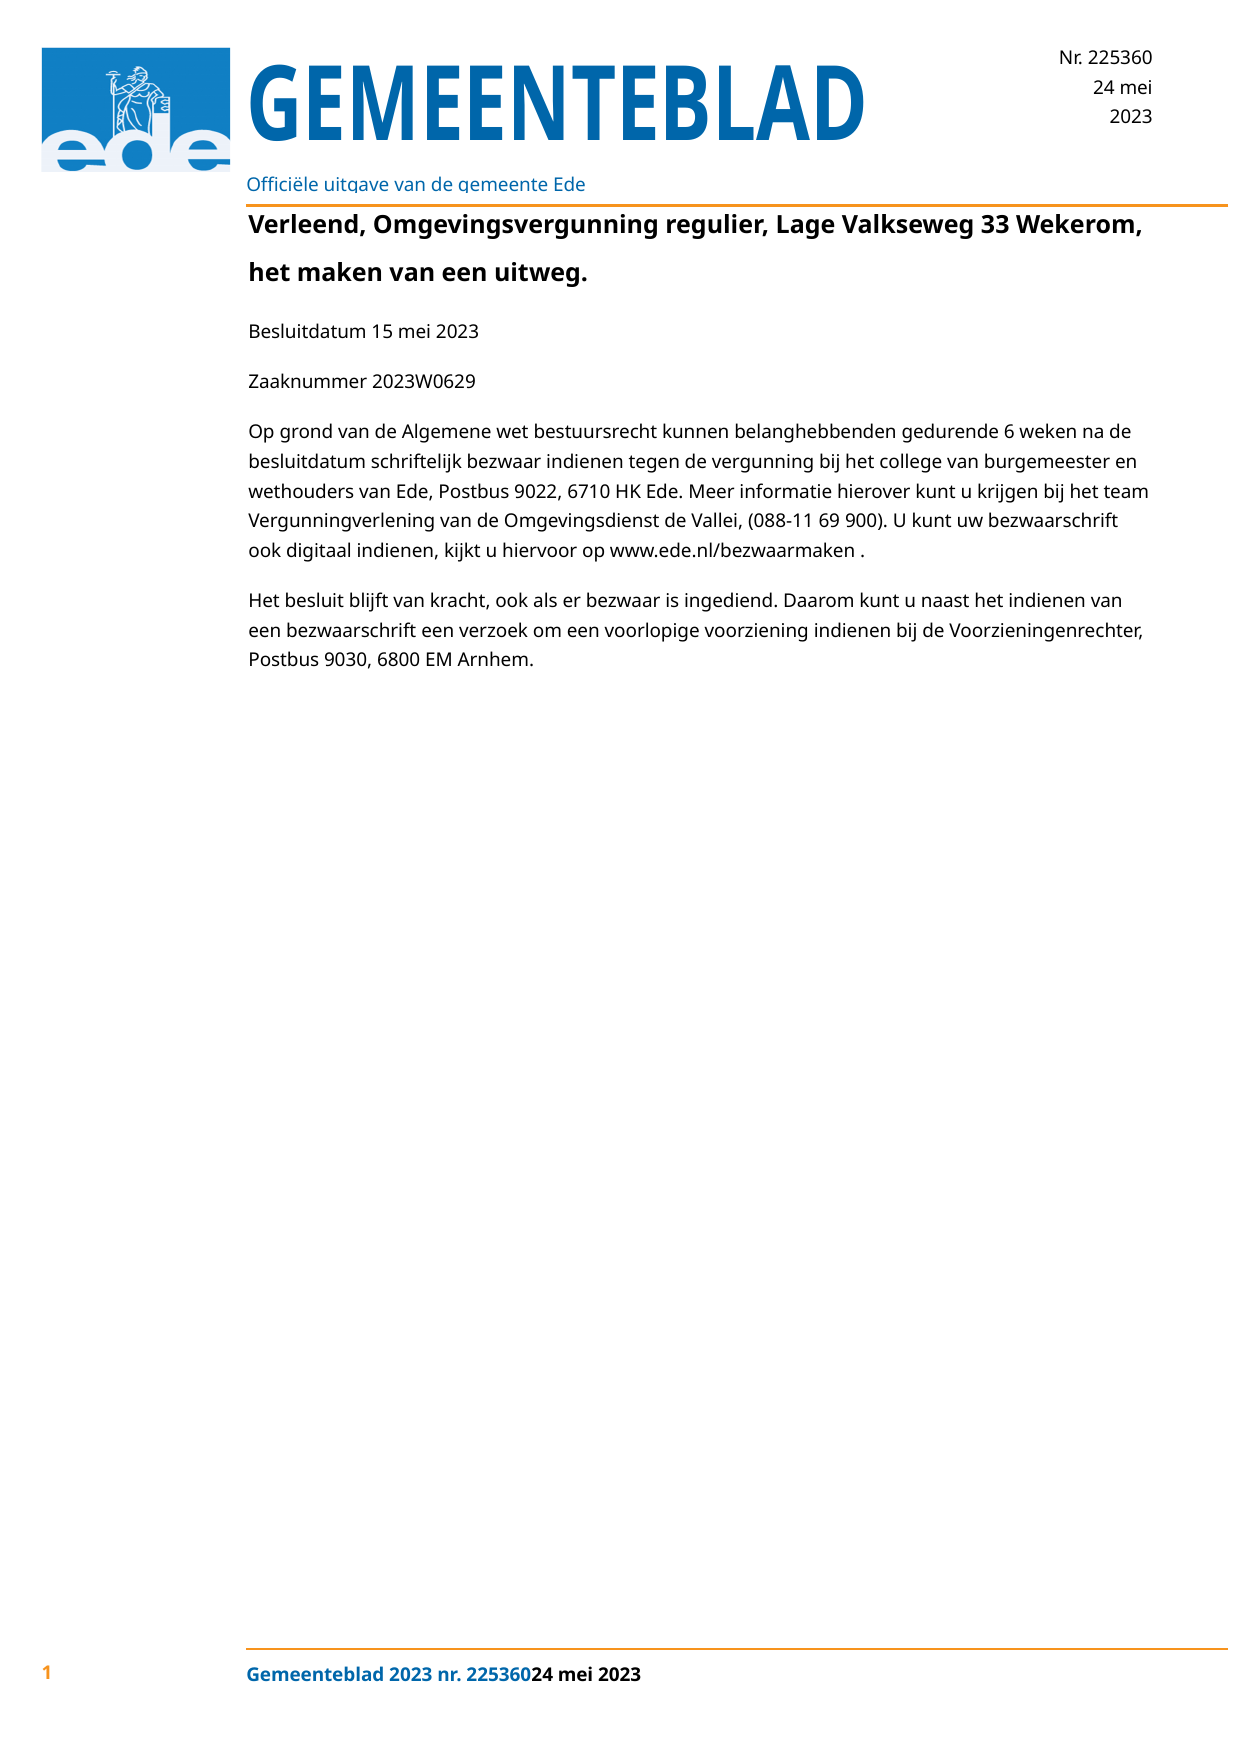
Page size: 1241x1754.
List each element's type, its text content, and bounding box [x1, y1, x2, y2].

text Het besluit blijft van kracht, ook als er bezwaar is ingediend. Daarom kunt u naast het indienen van een bezwaarschrift een verzoek om een voorlopige voorziening indienen bij de Voorzieningenrechter, Postbus 9030, 6800 EM Arnhem. [248, 587, 1152, 672]
text Zaaknummer 2023W0629 [248, 368, 1152, 394]
picture [41, 47, 231, 172]
text Op grond van de Algemene wet bestuursrecht kunnen belanghebbenden gedurende 6 weken na de besluitdatum schriftelijk bezwaar indienen tegen de vergunning bij het college van burgemeester en wethouders van Ede, Postbus 9022, 6710 HK Ede. Meer informatie hierover kunt u krijgen bij het team Vergunningverlening van de Omgevingsdienst de Vallei, (088-11 69 900). U kunt uw bezwaarschrift ook digitaal indienen, kijkt u hiervoor op www.ede.nl/bezwaarmaken . [248, 419, 1152, 563]
text Verleend, Omgevingsvergunning regulier, Lage Valkseweg 33 Wekerom, het maken van een uitweg. [248, 207, 1152, 288]
text Besluitdatum 15 mei 2023 [248, 318, 1152, 344]
